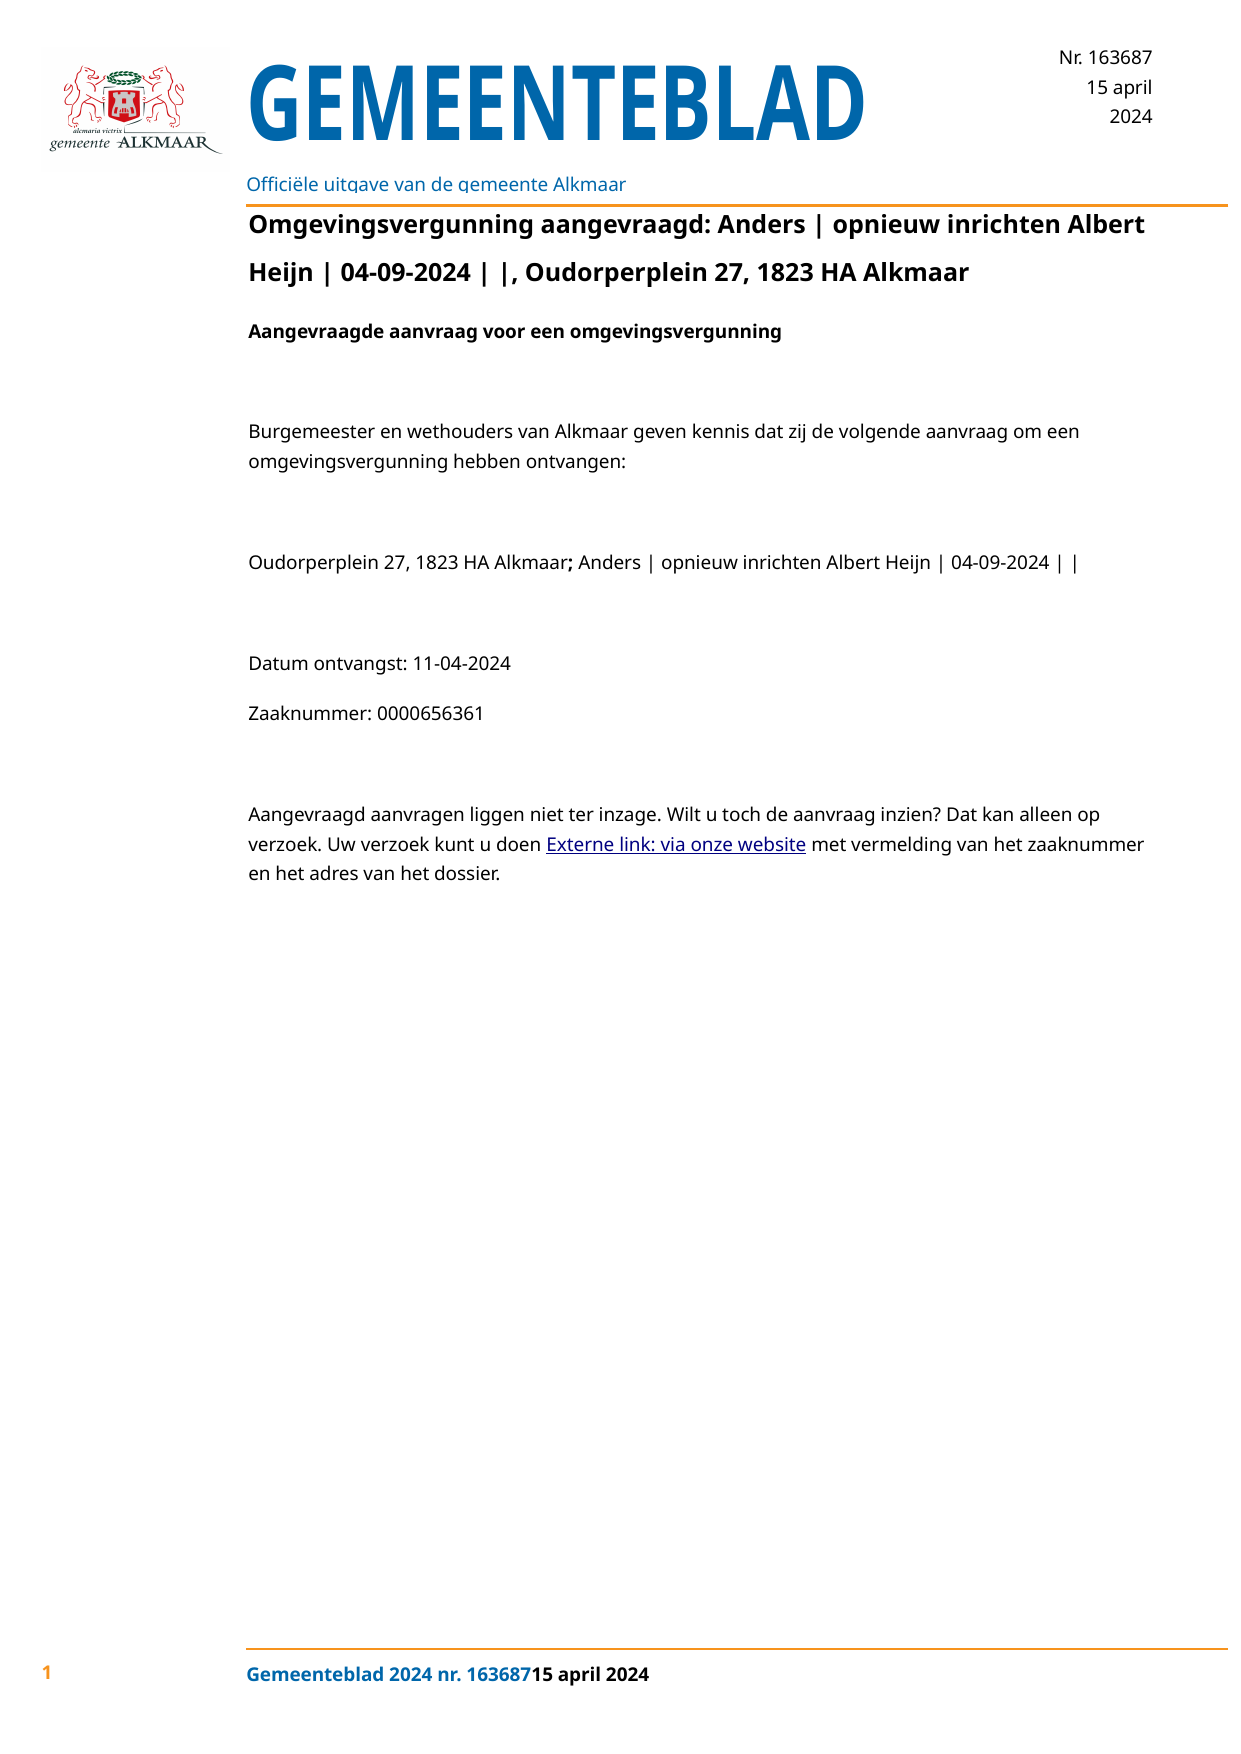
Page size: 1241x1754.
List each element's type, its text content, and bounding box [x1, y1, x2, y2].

picture [41, 47, 231, 172]
text Burgemeester en wethouders van Alkmaar geven kennis dat zij de volgende aanvraag om een omgevingsvergunning hebben ontvangen: [248, 419, 1152, 474]
text Aangevraagd aanvragen liggen niet ter inzage. Wilt u toch de aanvraag inzien? Dat kan alleen op verzoek. Uw verzoek kunt u doen Externe link: via onze website met vermelding van het zaaknummer en het adres van het dossier. [248, 801, 1152, 886]
text Oudorperplein 27, 1823 HA Alkmaar; Anders | opnieuw inrichten Albert Heijn | 04-09-2024 | | [248, 549, 1152, 575]
text Aangevraagde aanvraag voor een omgevingsvergunning [248, 318, 1152, 344]
text Omgevingsvergunning aangevraagd: Anders | opnieuw inrichten Albert Heijn | 04-09-2024 | |, Oudorperplein 27, 1823 HA Alkmaar [248, 207, 1152, 288]
text Zaaknummer: 0000656361 [248, 700, 1152, 726]
text Datum ontvangst: 11-04-2024 [248, 650, 1152, 676]
